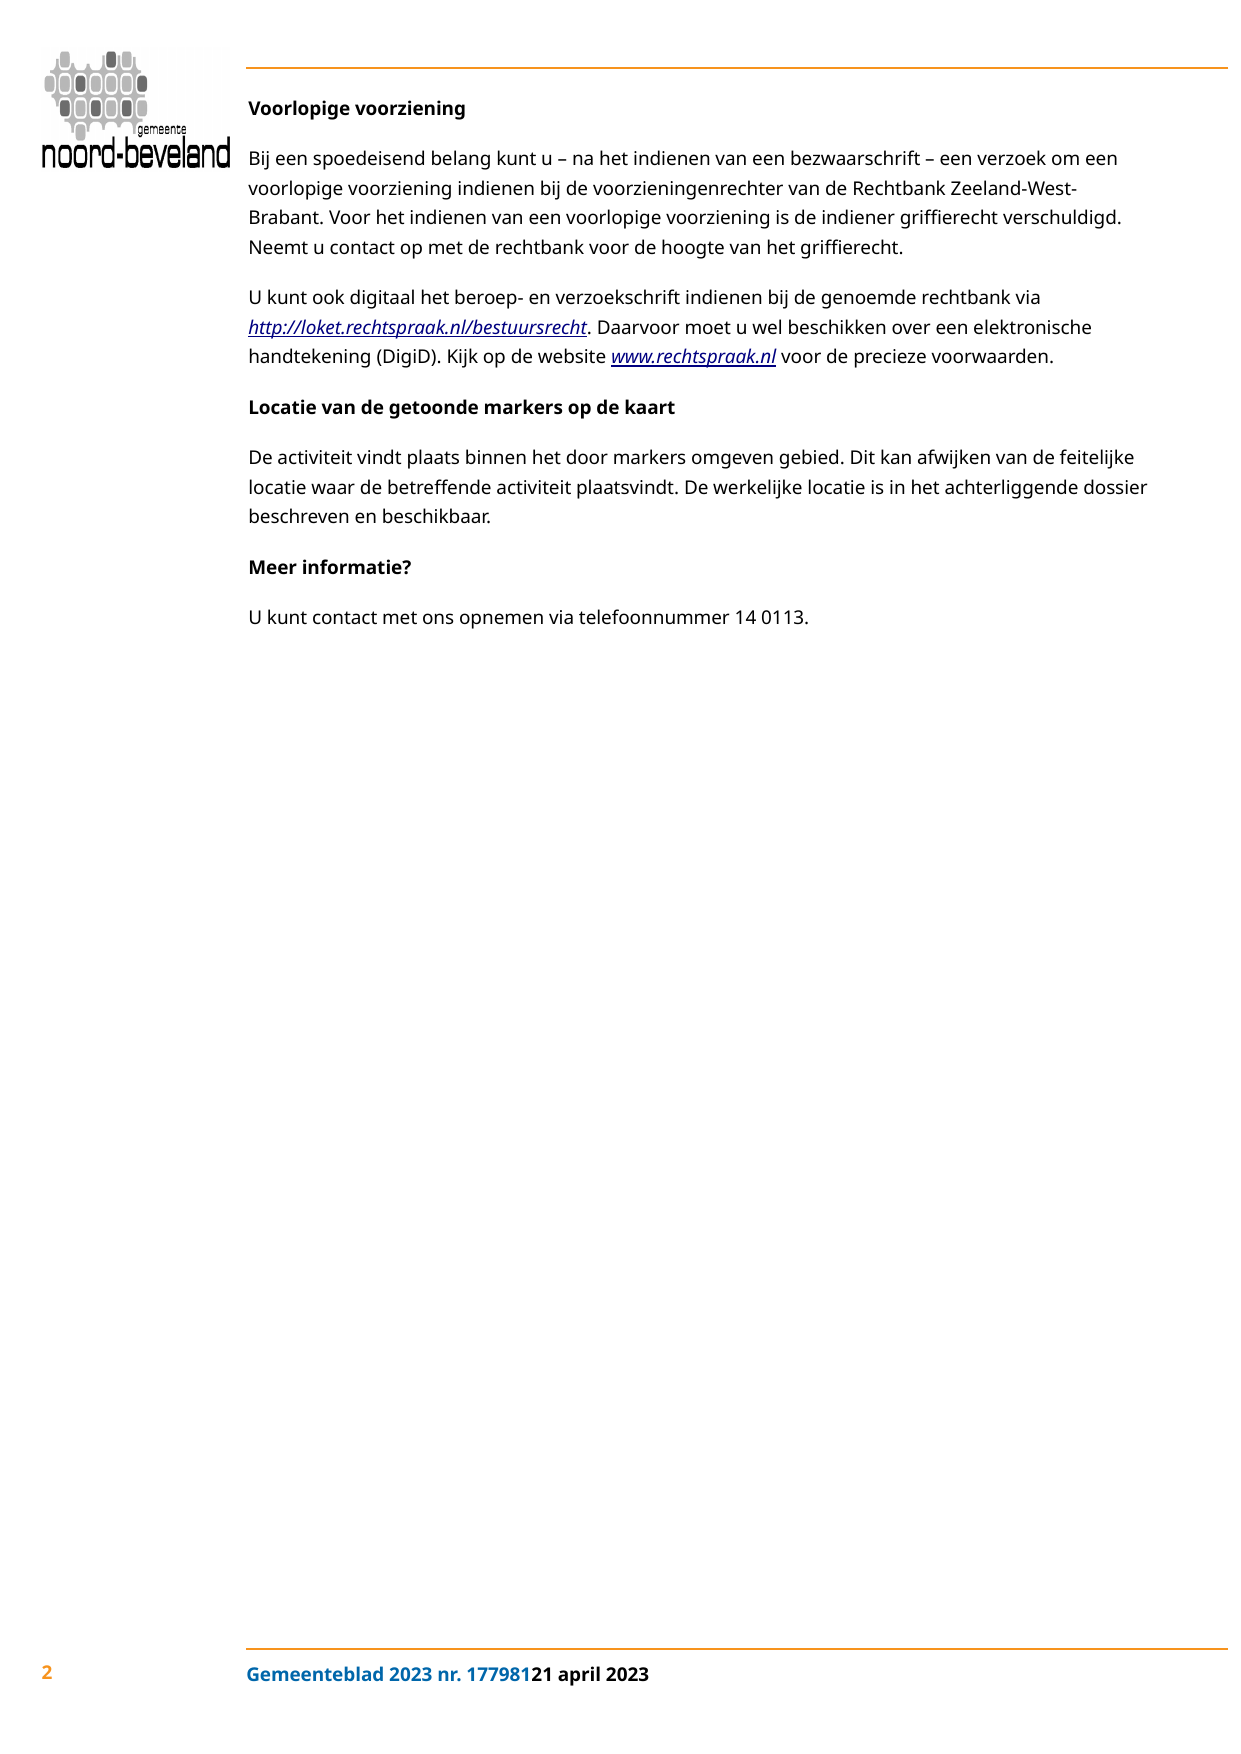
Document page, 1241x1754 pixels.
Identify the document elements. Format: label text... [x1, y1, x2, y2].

text U kunt ook digitaal het beroep- en verzoekschrift indienen bij de genoemde rechtbank via http://loket.rechtspraak.nl/bestuursrecht. Daarvoor moet u wel beschikken over een elektronische handtekening (DigiD). Kijk op de website www.rechtspraak.nl voor de precieze voorwaarden. [248, 284, 1152, 369]
text Bij een spoedeisend belang kunt u – na het indienen van een bezwaarschrift – een verzoek om een voorlopige voorziening indienen bij de voorzieningenrechter van de Rechtbank Zeeland-West-Brabant. Voor het indienen van een voorlopige voorziening is de indiener griffierecht verschuldigd. Neemt u contact op met de rechtbank voor de hoogte van het griffierecht. [248, 145, 1152, 260]
text Meer informatie? [248, 554, 1152, 580]
text U kunt contact met ons opnemen via telefoonnummer 14 0113. [248, 604, 1152, 630]
picture [41, 47, 231, 172]
text De activiteit vindt plaats binnen het door markers omgeven gebied. Dit kan afwijken van de feitelijke locatie waar de betreffende activiteit plaatsvindt. De werkelijke locatie is in het achterliggende dossier beschreven en beschikbaar. [248, 444, 1152, 529]
text Voorlopige voorziening [248, 95, 1152, 121]
text Locatie van de getoonde markers op de kaart [248, 394, 1152, 420]
